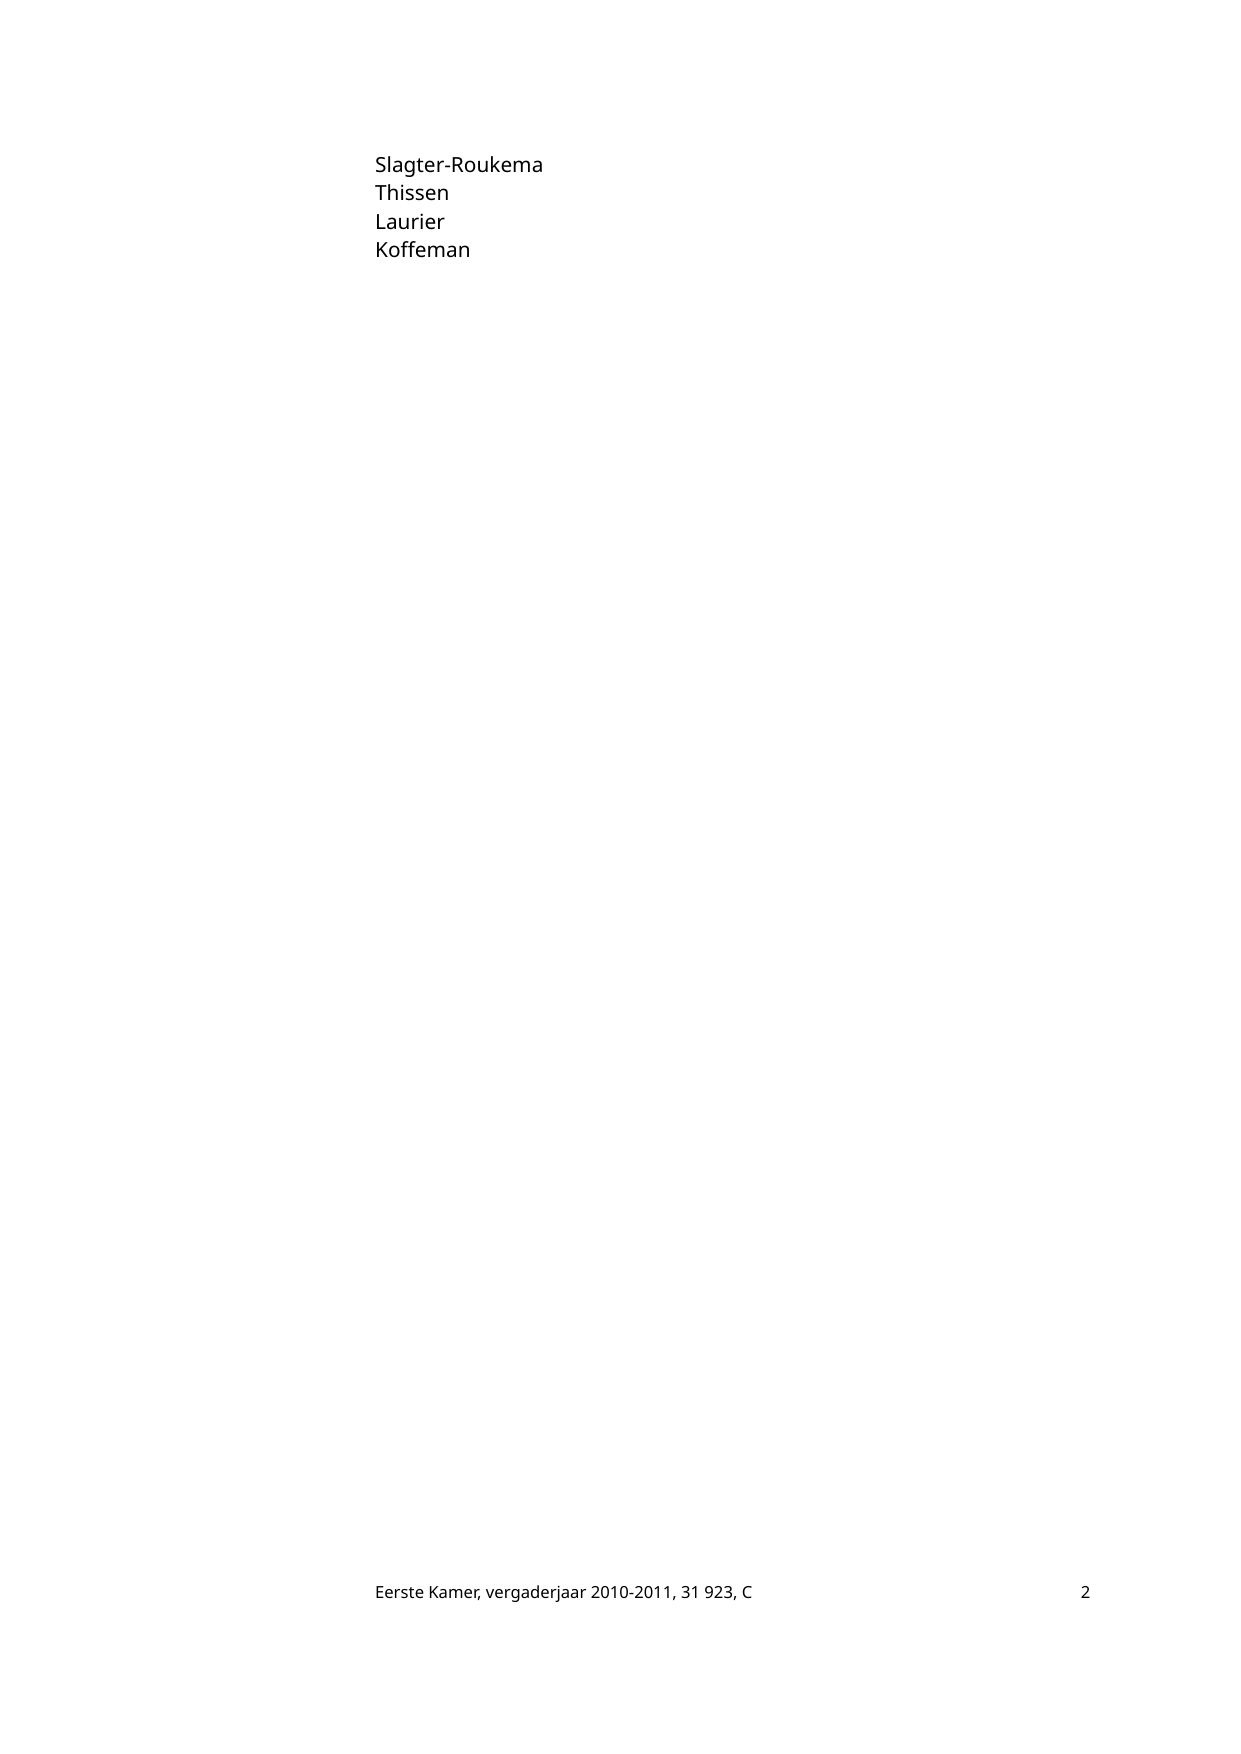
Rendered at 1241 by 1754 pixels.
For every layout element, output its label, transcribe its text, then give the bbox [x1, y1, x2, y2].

text Slagter-Roukema [375, 150, 1090, 178]
text Thissen [375, 178, 1090, 207]
text Laurier [375, 207, 1090, 235]
text Koffeman [375, 235, 1090, 264]
